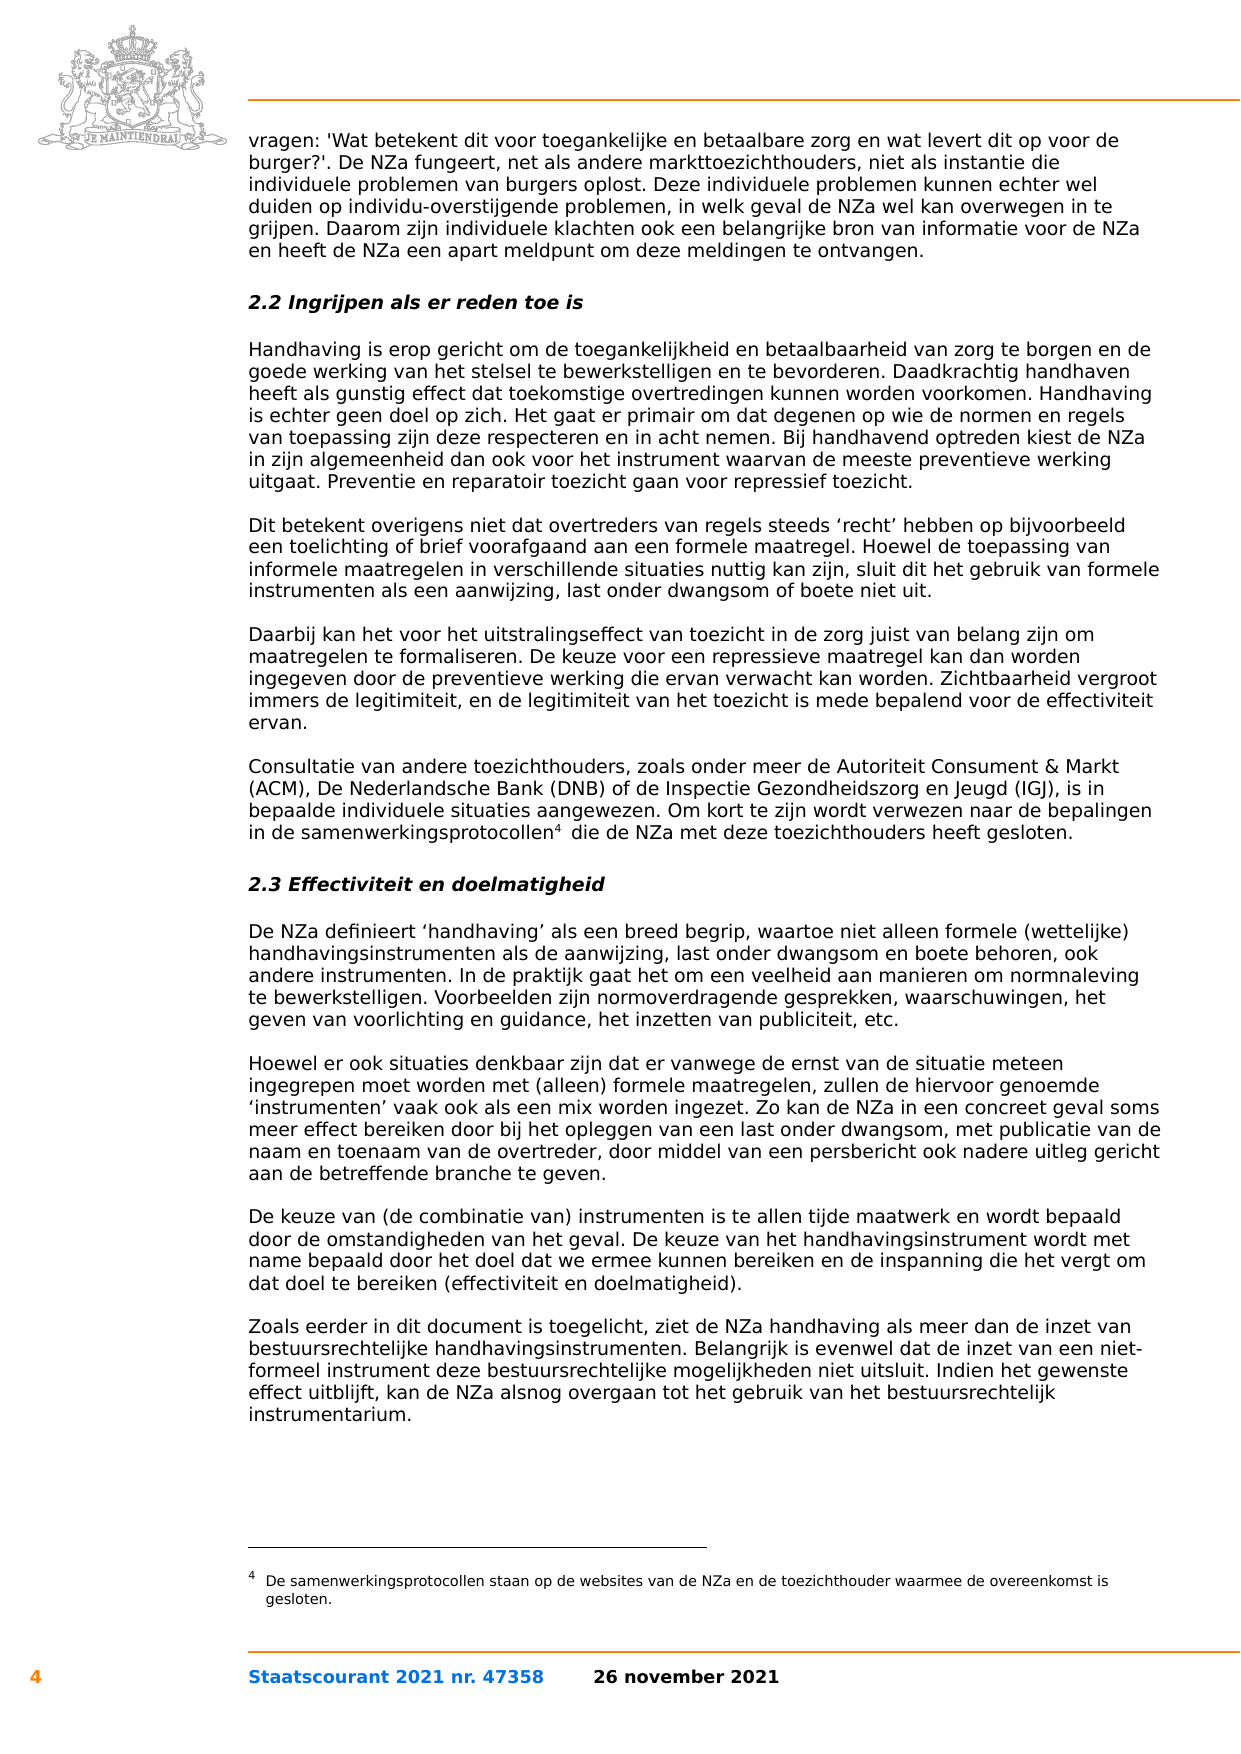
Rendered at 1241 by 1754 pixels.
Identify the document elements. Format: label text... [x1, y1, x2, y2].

picture [38, 25, 227, 150]
subtitle 2.3 Effectiviteit en doelmatigheid [248, 874, 1163, 896]
text Daarbij kan het voor het uitstralingseffect van toezicht in de zorg juist van belang zijn om maatregelen te formaliseren. De keuze voor een repressieve maatregel kan dan worden ingegeven door de preventieve werking die ervan verwacht kan worden. Zichtbaarheid vergroot immers de legitimiteit, en de legitimiteit van het toezicht is mede bepalend voor de effectiviteit ervan. [248, 624, 1163, 734]
text Dit betekent overigens niet dat overtreders van regels steeds ‘recht’ hebben op bijvoorbeeld een toelichting of brief voorafgaand aan een formele maatregel. Hoewel de toepassing van informele maatregelen in verschillende situaties nuttig kan zijn, sluit dit het gebruik van formele instrumenten als een aanwijzing, last onder dwangsom of boete niet uit. [248, 514, 1163, 602]
text Consultatie van andere toezichthouders, zoals onder meer de Autoriteit Consument & Markt (ACM), De Nederlandsche Bank (DNB) of de Inspectie Gezondheidszorg en Jeugd (IGJ), is in bepaalde individuele situaties aangewezen. Om kort te zijn wordt verwezen naar de bepalingen in de samenwerkingsprotocollen die de NZa met deze toezichthouders heeft gesloten. [248, 756, 1163, 844]
text De samenwerkingsprotocollen staan op de websites van de NZa en de toezichthouder waarmee de overeenkomst is gesloten. [248, 1569, 1163, 1608]
text vragen: 'Wat betekent dit voor toegankelijke en betaalbare zorg en wat levert dit op voor de burger?'. De NZa fungeert, net als andere markttoezichthouders, niet als instantie die individuele problemen van burgers oplost. Deze individuele problemen kunnen echter wel duiden op individu-overstijgende problemen, in welk geval de NZa wel kan overwegen in te grijpen. Daarom zijn individuele klachten ook een belangrijke bron van informatie voor de NZa en heeft de NZa een apart meldpunt om deze meldingen te ontvangen. [248, 130, 1163, 262]
text De NZa definieert ‘handhaving’ als een breed begrip, waartoe niet alleen formele (wettelijke) handhavingsinstrumenten als de aanwijzing, last onder dwangsom en boete behoren, ook andere instrumenten. In de praktijk gaat het om een veelheid aan manieren om normnaleving te bewerkstelligen. Voorbeelden zijn normoverdragende gesprekken, waarschuwingen, het geven van voorlichting en guidance, het inzetten van publiciteit, etc. [248, 921, 1163, 1031]
text Handhaving is erop gericht om de toegankelijkheid en betaalbaarheid van zorg te borgen en de goede werking van het stelsel te bewerkstelligen en te bevorderen. Daadkrachtig handhaven heeft als gunstig effect dat toekomstige overtredingen kunnen worden voorkomen. Handhaving is echter geen doel op zich. Het gaat er primair om dat degenen op wie de normen en regels van toepassing zijn deze respecteren en in acht nemen. Bij handhavend optreden kiest de NZa in zijn algemeenheid dan ook voor het instrument waarvan de meeste preventieve werking uitgaat. Preventie en reparatoir toezicht gaan voor repressief toezicht. [248, 339, 1163, 493]
text Hoewel er ook situaties denkbaar zijn dat er vanwege de ernst van de situatie meteen ingegrepen moet worden met (alleen) formele maatregelen, zullen de hiervoor genoemde ‘instrumenten’ vaak ook als een mix worden ingezet. Zo kan de NZa in een concreet geval soms meer effect bereiken door bij het opleggen van een last onder dwangsom, met publicatie van de naam en toenaam van de overtreder, door middel van een persbericht ook nadere uitleg gericht aan de betreffende branche te geven. [248, 1053, 1163, 1184]
text Zoals eerder in dit document is toegelicht, ziet de NZa handhaving als meer dan de inzet van bestuursrechtelijke handhavingsinstrumenten. Belangrijk is evenwel dat de inzet van een niet-formeel instrument deze bestuursrechtelijke mogelijkheden niet uitsluit. Indien het gewenste effect uitblijft, kan de NZa alsnog overgaan tot het gebruik van het bestuursrechtelijk instrumentarium. [248, 1316, 1163, 1426]
text De keuze van (de combinatie van) instrumenten is te allen tijde maatwerk en wordt bepaald door de omstandigheden van het geval. De keuze van het handhavingsinstrument wordt met name bepaald door het doel dat we ermee kunnen bereiken en de inspanning die het vergt om dat doel te bereiken (effectiviteit en doelmatigheid). [248, 1206, 1163, 1294]
subtitle 2.2 Ingrijpen als er reden toe is [248, 292, 1163, 314]
